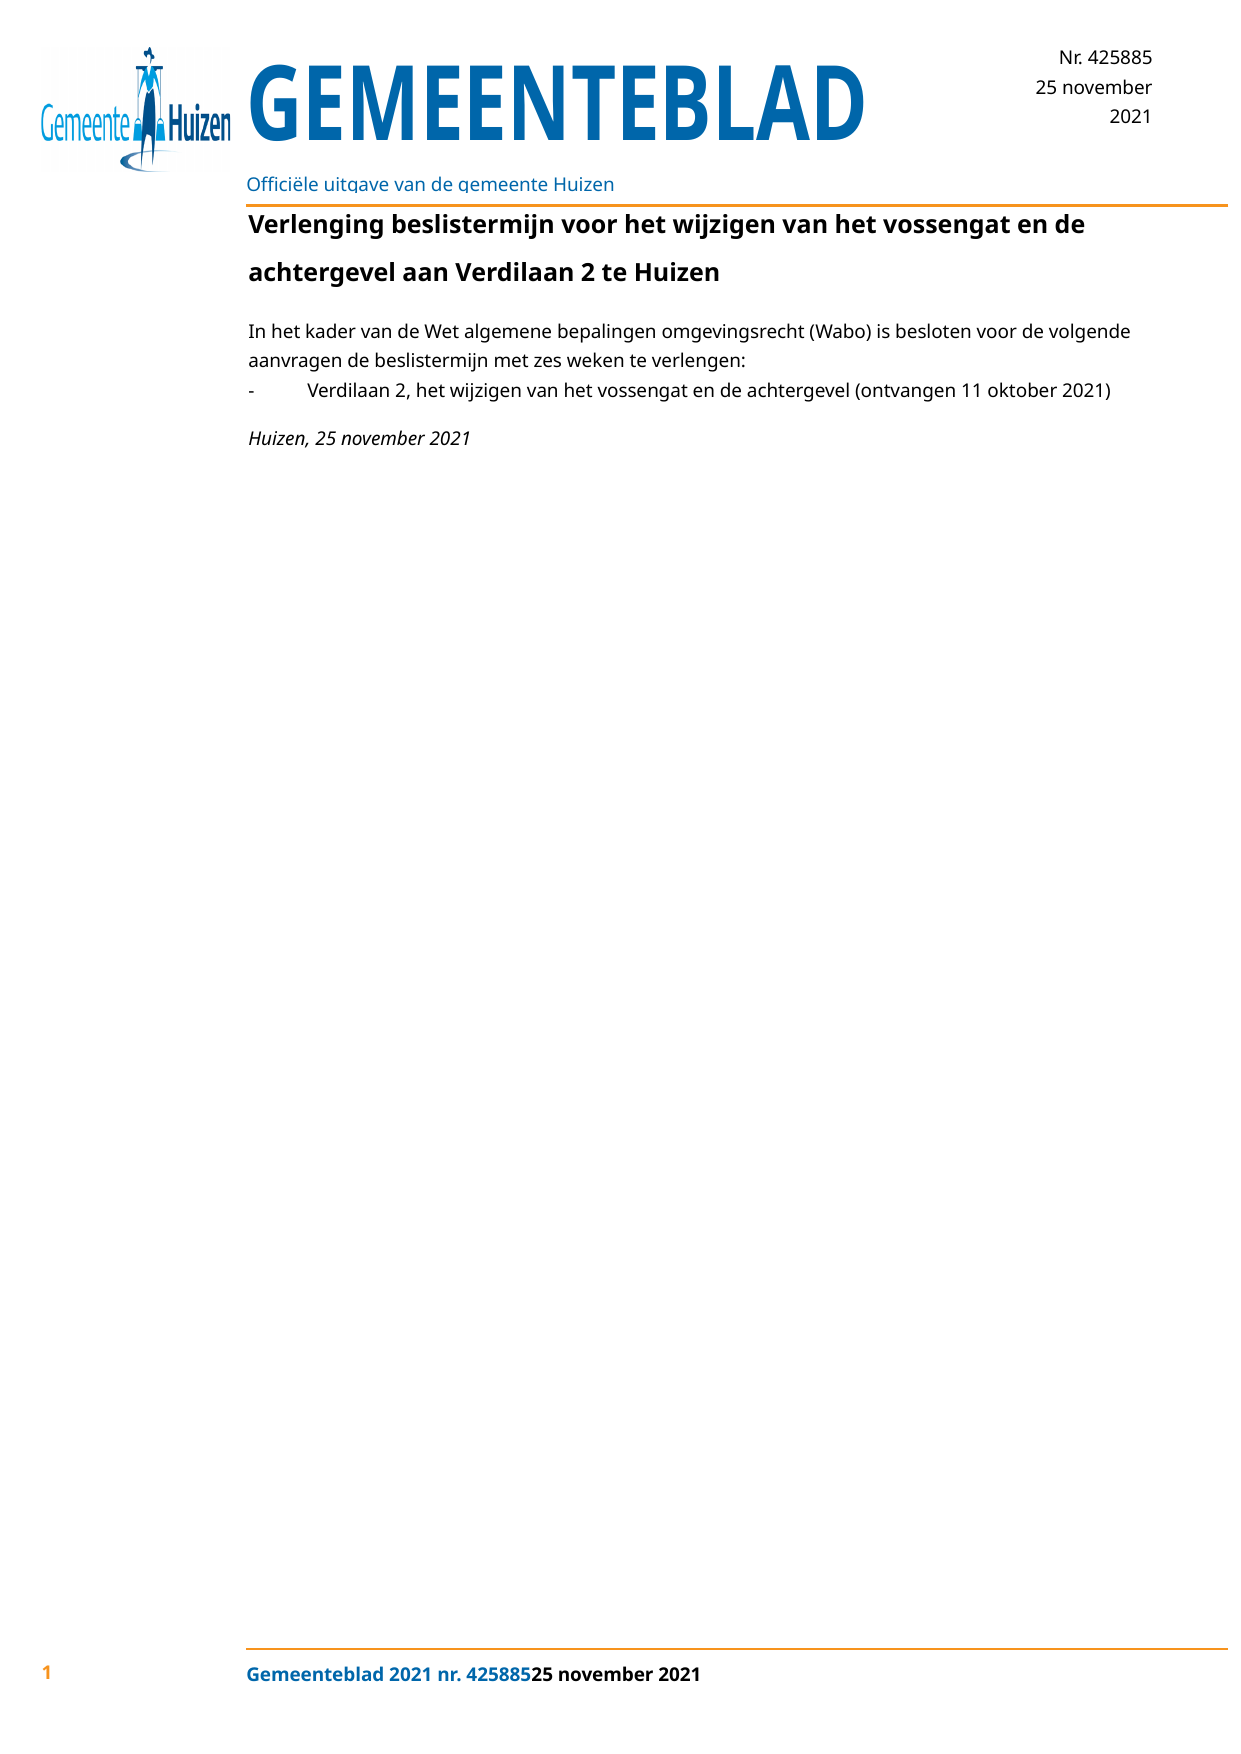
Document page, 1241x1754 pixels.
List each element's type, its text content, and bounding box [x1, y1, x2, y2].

picture [41, 47, 231, 172]
text Verlenging beslistermijn voor het wijzigen van het vossengat en de achtergevel aan Verdilaan 2 te Huizen [248, 207, 1152, 288]
text Huizen, 25 november 2021 [248, 425, 1152, 451]
list Verdilaan 2, het wijzigen van het vossengat en de achtergevel (ontvangen 11 oktober 2021) [248, 377, 1152, 403]
text In het kader van de Wet algemene bepalingen omgevingsrecht (Wabo) is besloten voor de volgende aanvragen de beslistermijn met zes weken te verlengen: [248, 318, 1152, 373]
